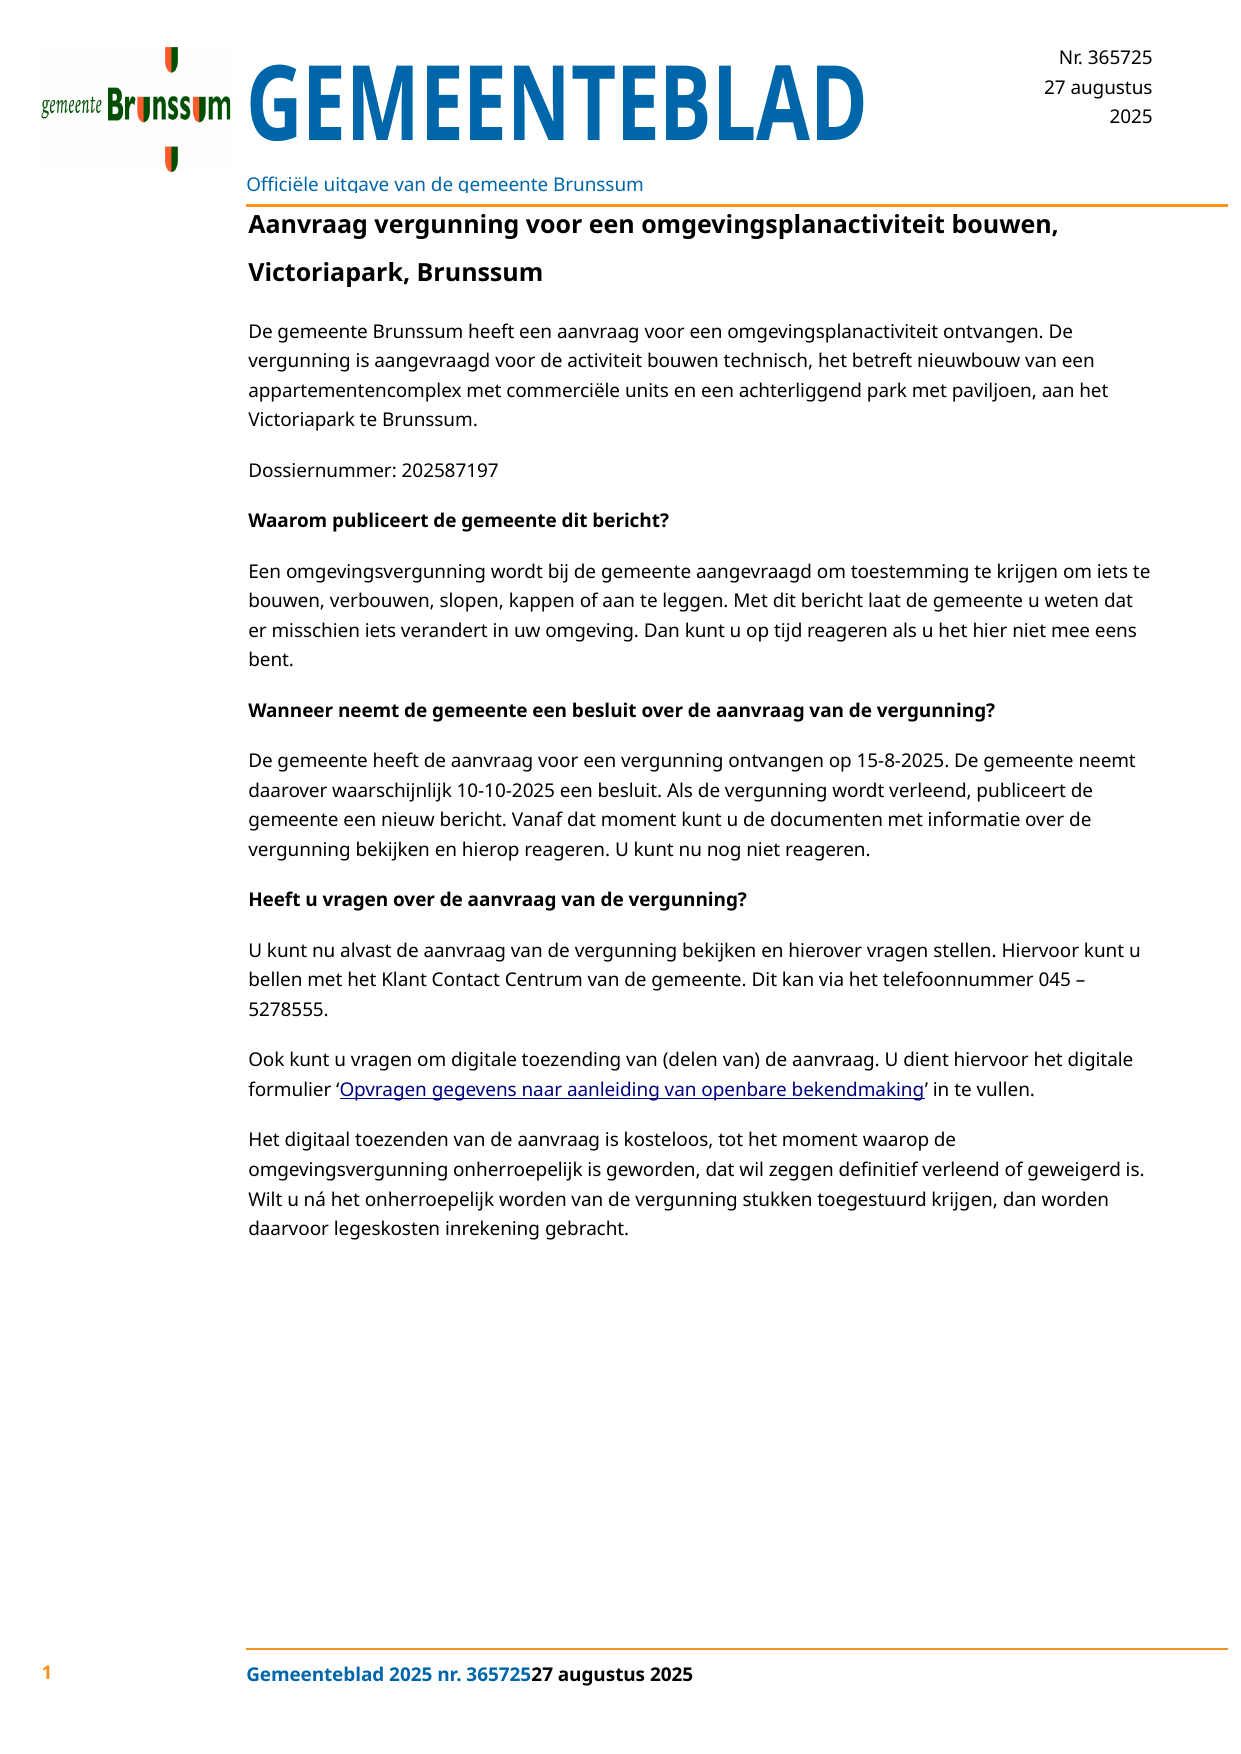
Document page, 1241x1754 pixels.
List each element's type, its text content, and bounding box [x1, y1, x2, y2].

text U kunt nu alvast de aanvraag van de vergunning bekijken en hierover vragen stellen. Hiervoor kunt u bellen met het Klant Contact Centrum van de gemeente. Dit kan via het telefoonnummer 045 – 5278555. [248, 937, 1152, 1022]
text Heeft u vragen over de aanvraag van de vergunning? [248, 887, 1152, 912]
picture [41, 47, 231, 172]
text Waarom publiceert de gemeente dit bericht? [248, 507, 1152, 533]
text De gemeente heeft de aanvraag voor een vergunning ontvangen op 15-8-2025. De gemeente neemt daarover waarschijnlijk 10-10-2025 een besluit. Als de vergunning wordt verleend, publiceert de gemeente een nieuw bericht. Vanaf dat moment kunt u de documenten met informatie over de vergunning bekijken en hierop reageren. U kunt nu nog niet reageren. [248, 747, 1152, 862]
text De gemeente Brunssum heeft een aanvraag voor een omgevingsplanactiviteit ontvangen. De vergunning is aangevraagd voor de activiteit bouwen technisch, het betreft nieuwbouw van een appartementencomplex met commerciële units en een achterliggend park met paviljoen, aan het Victoriapark te Brunssum. [248, 318, 1152, 432]
text Wanneer neemt de gemeente een besluit over de aanvraag van de vergunning? [248, 697, 1152, 723]
text Een omgevingsvergunning wordt bij de gemeente aangevraagd om toestemming te krijgen om iets te bouwen, verbouwen, slopen, kappen of aan te leggen. Met dit bericht laat de gemeente u weten dat er misschien iets verandert in uw omgeving. Dan kunt u op tijd reageren als u het hier niet mee eens bent. [248, 558, 1152, 672]
text Het digitaal toezenden van de aanvraag is kosteloos, tot het moment waarop de omgevingsvergunning onherroepelijk is geworden, dat wil zeggen definitief verleend of geweigerd is. Wilt u ná het onherroepelijk worden van de vergunning stukken toegestuurd krijgen, dan worden daarvoor legeskosten inrekening gebracht. [248, 1127, 1152, 1241]
text Dossiernummer: 202587197 [248, 457, 1152, 483]
text Aanvraag vergunning voor een omgevingsplanactiviteit bouwen, Victoriapark, Brunssum [248, 207, 1152, 288]
text Ook kunt u vragen om digitale toezending van (delen van) de aanvraag. U dient hiervoor het digitale formulier ‘Opvragen gegevens naar aanleiding van openbare bekendmaking’ in te vullen. [248, 1047, 1152, 1102]
